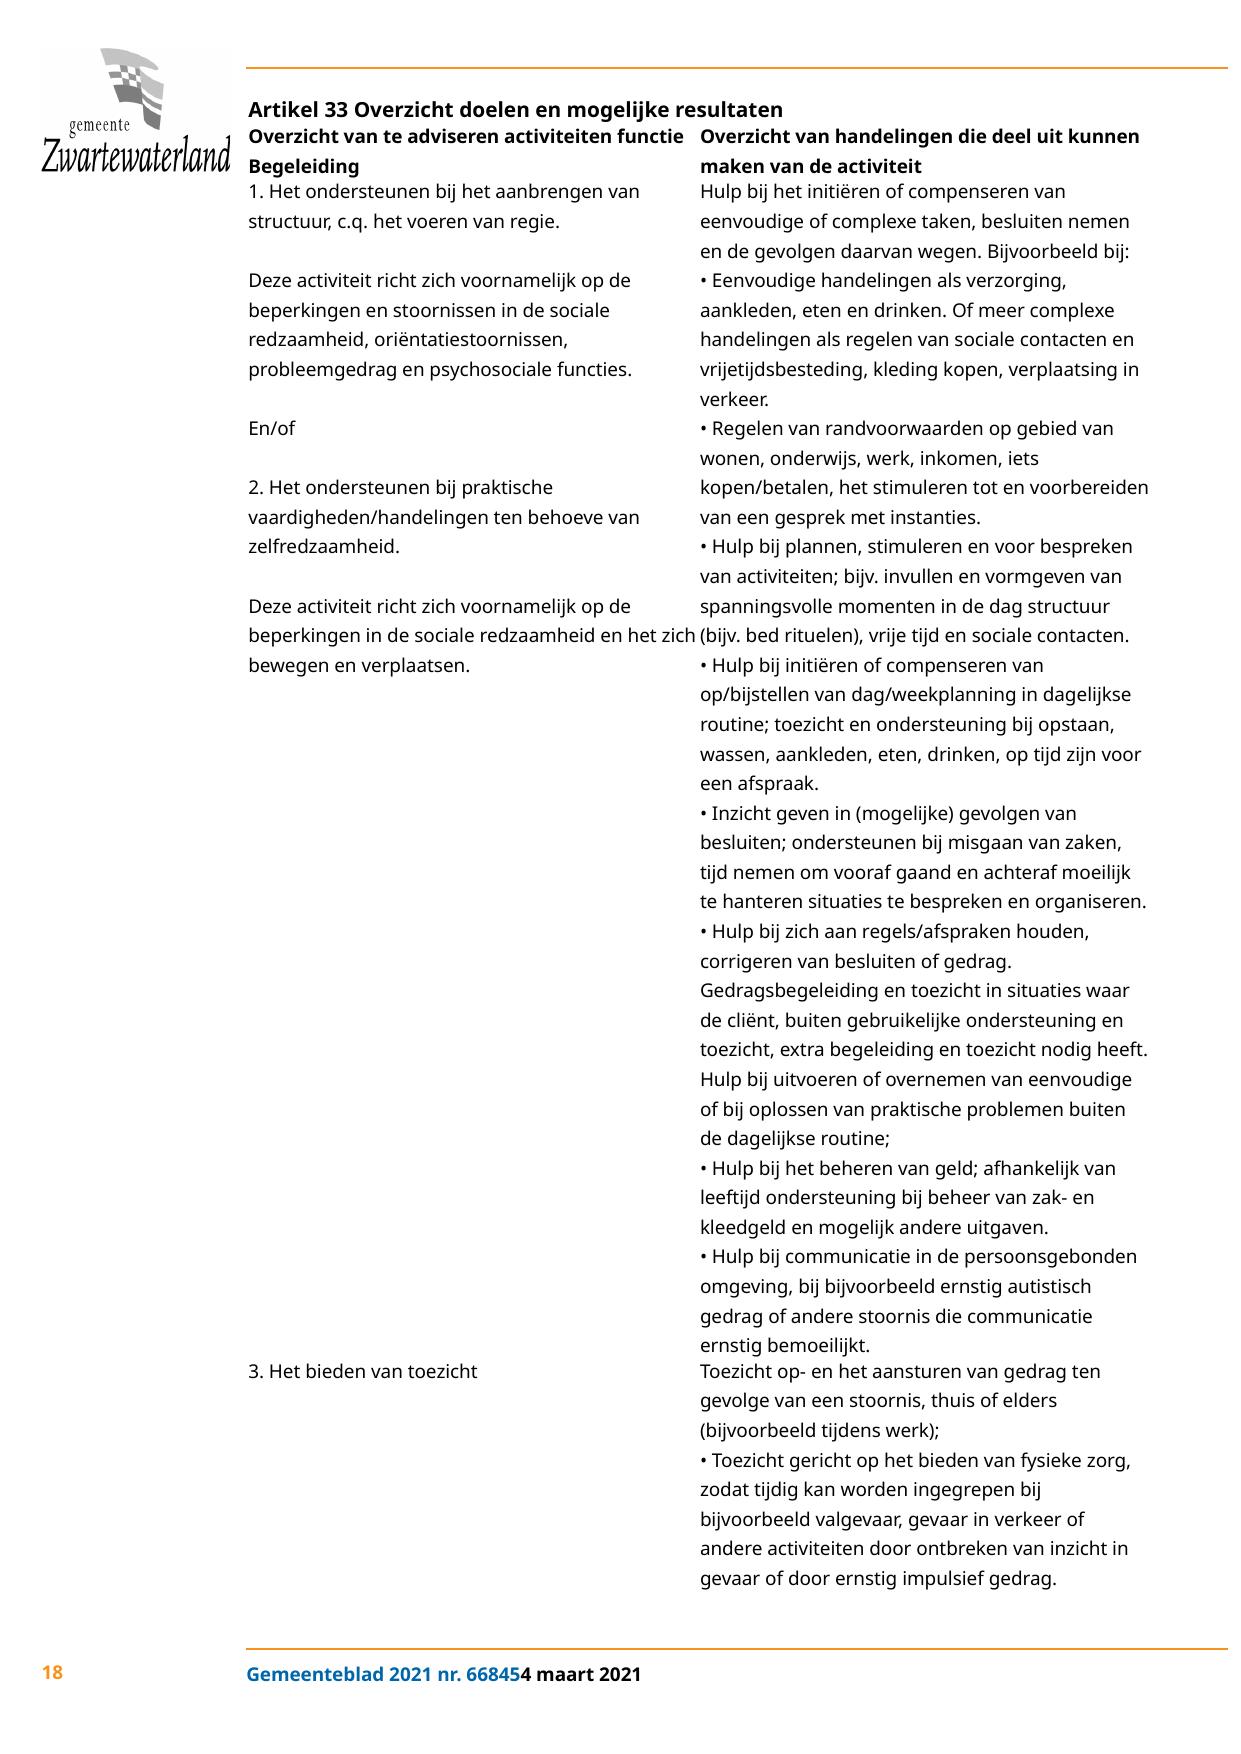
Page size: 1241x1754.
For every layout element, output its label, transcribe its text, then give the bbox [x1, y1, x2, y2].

table_cell Toezicht op- en het aansturen van gedrag ten gevolge van een stoornis, thuis of elders (bijvoorbeeld tijdens werk); • Toezicht gericht op het bieden van fysieke zorg, zodat tijdig kan worden ingegrepen bij bijvoorbeeld valgevaar, gevaar in verkeer of andere activiteiten door ontbreken van inzicht in gevaar of door ernstig impulsief gedrag. [700, 1358, 1152, 1591]
table_cell Hulp bij het initiëren of compenseren van eenvoudige of complexe taken, besluiten nemen en de gevolgen daarvan wegen. Bijvoorbeeld bij: • Eenvoudige handelingen als verzorging, aankleden, eten en drinken. Of meer complexe handelingen als regelen van sociale contacten en vrijetijdsbesteding, kleding kopen, verplaatsing in verkeer. • Regelen van randvoorwaarden op gebied van wonen, onderwijs, werk, inkomen, iets kopen/betalen, het stimuleren tot en voorbereiden van een gesprek met instanties. • Hulp bij plannen, stimuleren en voor bespreken van activiteiten; bijv. invullen en vormgeven van spanningsvolle momenten in de dag structuur (bijv. bed rituelen), vrije tijd en sociale contacten. • Hulp bij initiëren of compenseren van op/bijstellen van dag/weekplanning in dagelijkse routine; toezicht en ondersteuning bij opstaan, wassen, aankleden, eten, drinken, op tijd zijn voor een afspraak. • Inzicht geven in (mogelijke) gevolgen van besluiten; ondersteunen bij misgaan van zaken, tijd nemen om vooraf gaand en achteraf moeilijk te hanteren situaties te bespreken en organiseren. • Hulp bij zich aan regels/afspraken houden, corrigeren van besluiten of gedrag. Gedragsbegeleiding en toezicht in situaties waar de cliënt, buiten gebruikelijke ondersteuning en toezicht, extra begeleiding en toezicht nodig heeft. Hulp bij uitvoeren of overnemen van eenvoudige of bij oplossen van praktische problemen buiten de dagelijkse routine; • Hulp bij het beheren van geld; afhankelijk van leeftijd ondersteuning bij beheer van zak- en kleedgeld en mogelijk andere uitgaven. • Hulp bij communicatie in de persoonsgebonden omgeving, bij bijvoorbeeld ernstig autistisch gedrag of andere stoornis die communicatie ernstig bemoeilijkt. [700, 179, 1152, 1358]
table_cell 3. Het bieden van toezicht [248, 1358, 700, 1591]
text Artikel 33 Overzicht doelen en mogelijke resultaten [248, 95, 1152, 123]
table_header Overzicht van te adviseren activiteiten functie Begeleiding [248, 123, 700, 179]
picture [41, 47, 231, 172]
table_header Overzicht van handelingen die deel uit kunnen maken van de activiteit [700, 123, 1152, 179]
table_cell 1. Het ondersteunen bij het aanbrengen van structuur, c.q. het voeren van regie. Deze activiteit richt zich voornamelijk op de beperkingen en stoornissen in de sociale redzaamheid, oriëntatiestoornissen, probleemgedrag en psychosociale functies. En/of 2. Het ondersteunen bij praktische vaardigheden/handelingen ten behoeve van zelfredzaamheid. Deze activiteit richt zich voornamelijk op de beperkingen in de sociale redzaamheid en het zich bewegen en verplaatsen. [248, 179, 700, 1358]
